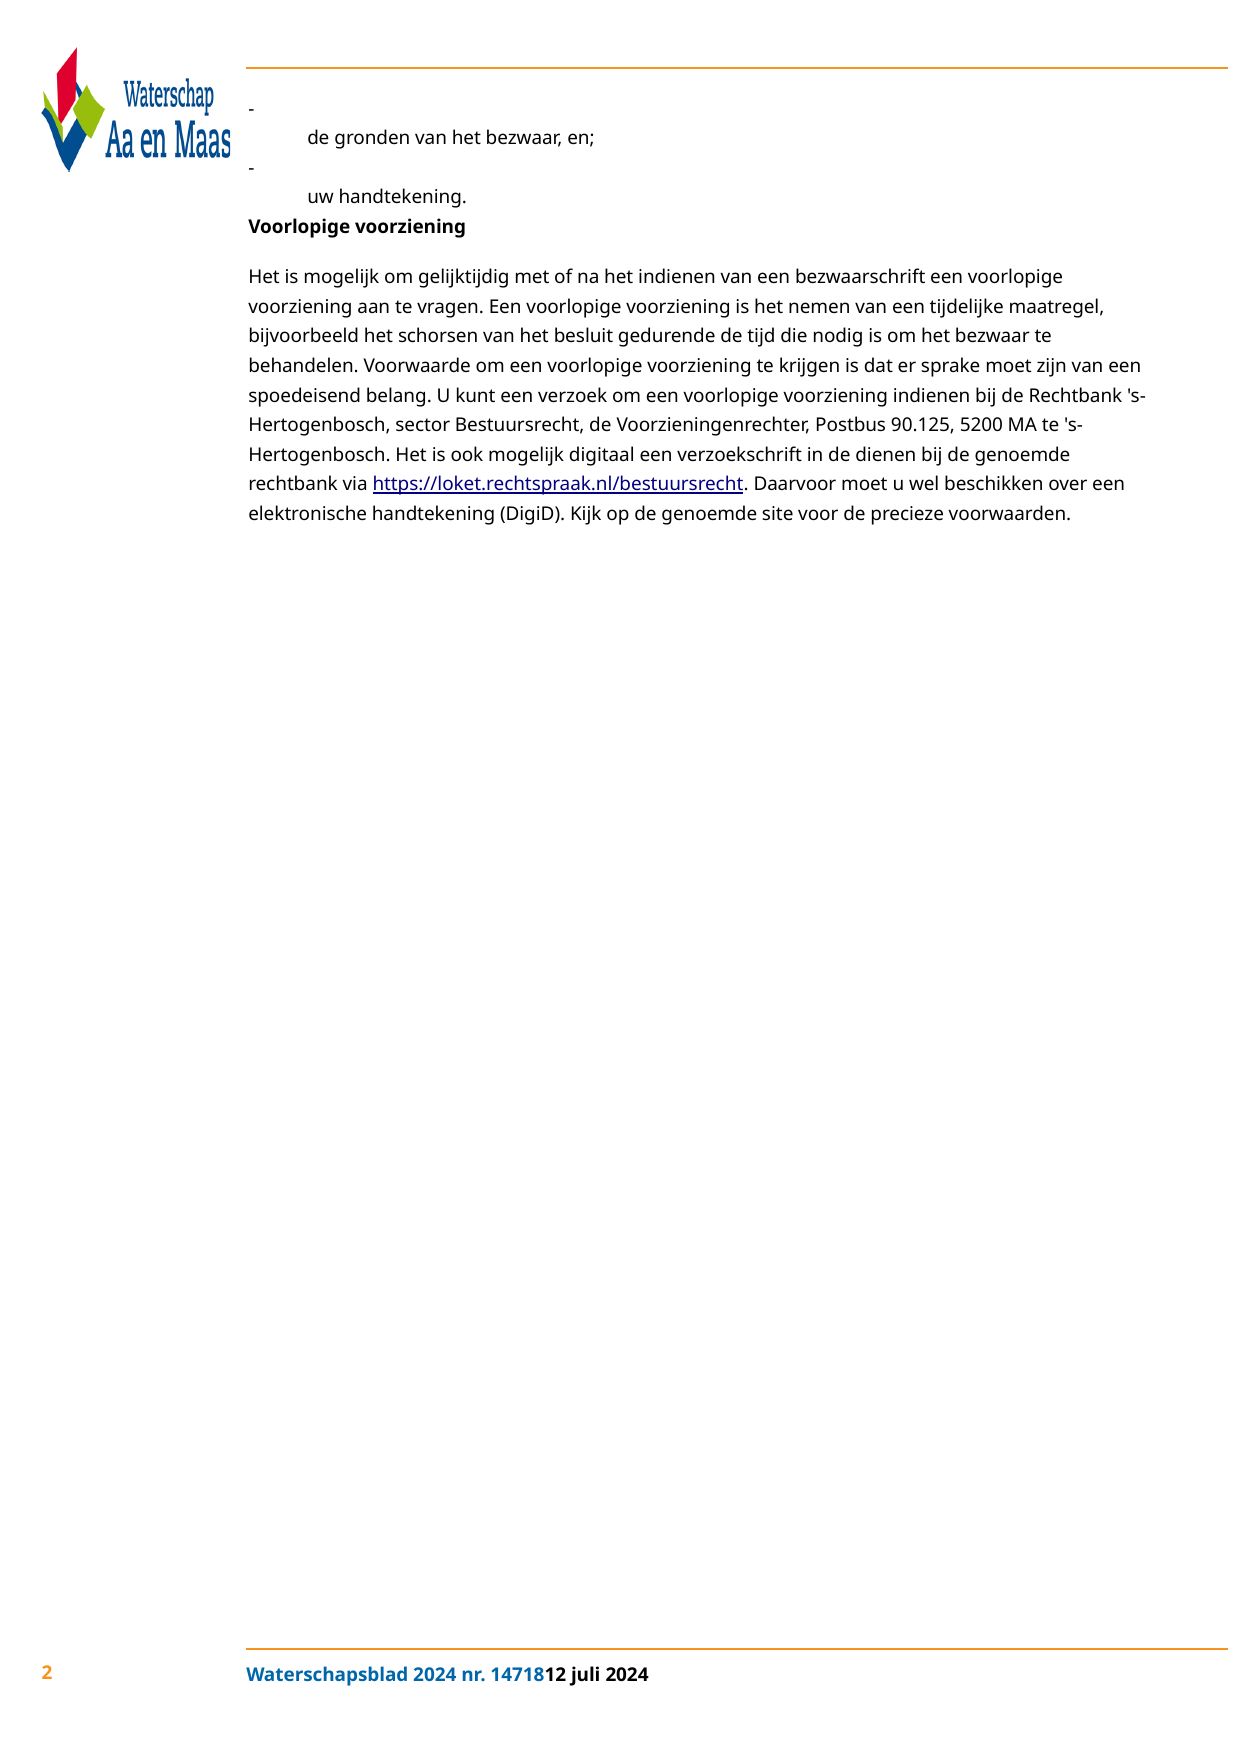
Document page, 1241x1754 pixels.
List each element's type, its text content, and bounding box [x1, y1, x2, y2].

list uw handtekening. [248, 183, 1152, 209]
picture [41, 47, 231, 172]
list de gronden van het bezwaar, en; [248, 124, 1152, 150]
text Het is mogelijk om gelijktijdig met of na het indienen van een bezwaarschrift een voorlopige voorziening aan te vragen. Een voorlopige voorziening is het nemen van een tijdelijke maatregel, bijvoorbeeld het schorsen van het besluit gedurende de tijd die nodig is om het bezwaar te behandelen. Voorwaarde om een voorlopige voorziening te krijgen is dat er sprake moet zijn van een spoedeisend belang. U kunt een verzoek om een voorlopige voorziening indienen bij de Rechtbank 's-Hertogenbosch, sector Bestuursrecht, de Voorzieningenrechter, Postbus 90.125, 5200 MA te 's-Hertogenbosch. Het is ook mogelijk digitaal een verzoekschrift in de dienen bij de genoemde rechtbank via https://loket.rechtspraak.nl/bestuursrecht. Daarvoor moet u wel beschikken over een elektronische handtekening (DigiD). Kijk op de genoemde site voor de precieze voorwaarden. [248, 263, 1152, 526]
text Voorlopige voorziening [248, 213, 1152, 239]
